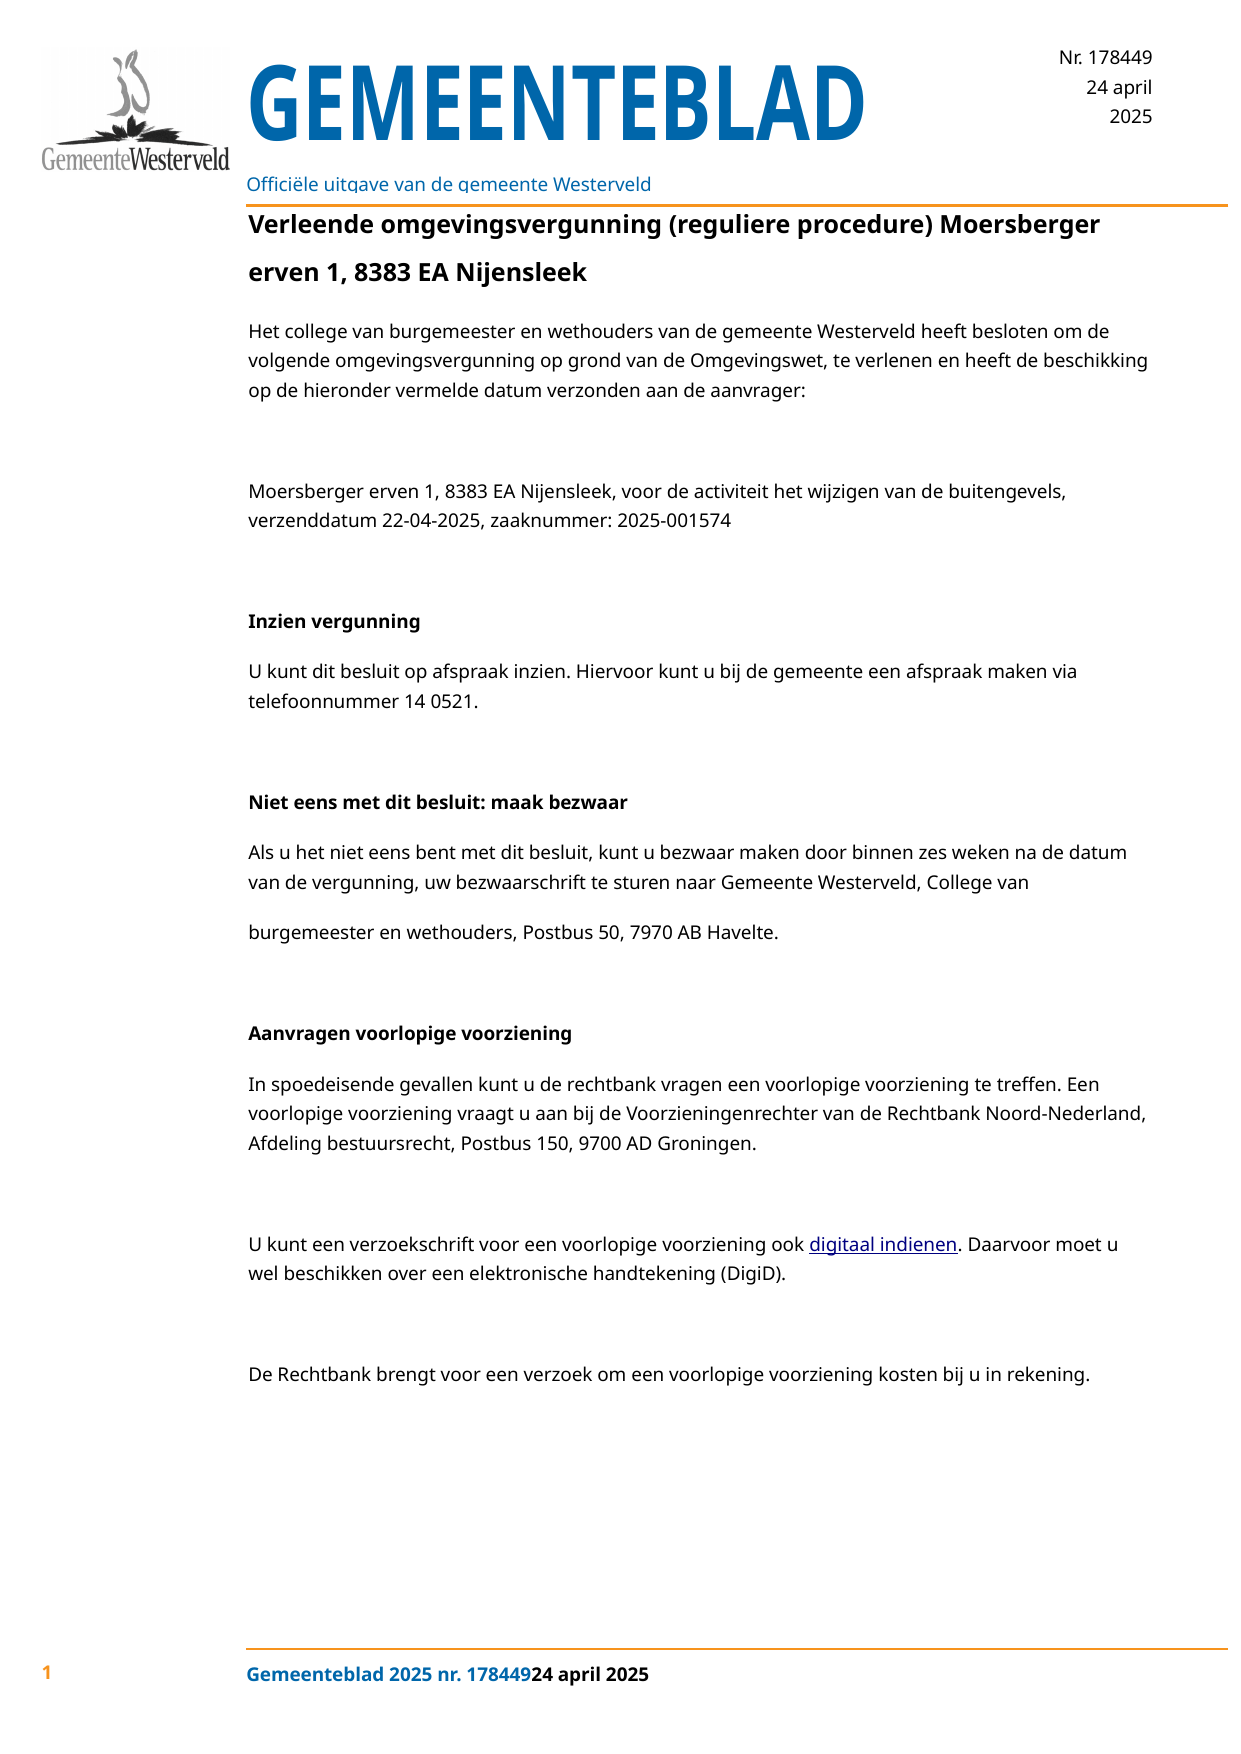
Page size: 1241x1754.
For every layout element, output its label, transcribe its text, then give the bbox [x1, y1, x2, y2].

text Verleende omgevingsvergunning (reguliere procedure) Moersberger erven 1, 8383 EA Nijensleek [248, 207, 1152, 288]
text Als u het niet eens bent met dit besluit, kunt u bezwaar maken door binnen zes weken na de datum van de vergunning, uw bezwaarschrift te sturen naar Gemeente Westerveld, College van [248, 839, 1152, 895]
text burgemeester en wethouders, Postbus 50, 7970 AB Havelte. [248, 919, 1152, 945]
text Inzien vergunning [248, 608, 1152, 634]
text Aanvragen voorlopige voorziening [248, 1020, 1152, 1046]
text In spoedeisende gevallen kunt u de rechtbank vragen een voorlopige voorziening te treffen. Een voorlopige voorziening vraagt u aan bij de Voorzieningenrechter van de Rechtbank Noord-Nederland, Afdeling bestuursrecht, Postbus 150, 9700 AD Groningen. [248, 1071, 1152, 1156]
picture [41, 47, 231, 172]
text U kunt dit besluit op afspraak inzien. Hiervoor kunt u bij de gemeente een afspraak maken via telefoonnummer 14 0521. [248, 659, 1152, 714]
text U kunt een verzoekschrift voor een voorlopige voorziening ook digitaal indienen. Daarvoor moet u wel beschikken over een elektronische handtekening (DigiD). [248, 1231, 1152, 1286]
text De Rechtbank brengt voor een verzoek om een voorlopige voorziening kosten bij u in rekening. [248, 1361, 1152, 1387]
text Het college van burgemeester en wethouders van de gemeente Westerveld heeft besloten om de volgende omgevingsvergunning op grond van de Omgevingswet, te verlenen en heeft de beschikking op de hieronder vermelde datum verzonden aan de aanvrager: [248, 318, 1152, 403]
text Moersberger erven 1, 8383 EA Nijensleek, voor de activiteit het wijzigen van de buitengevels, verzenddatum 22-04-2025, zaaknummer: 2025-001574 [248, 478, 1152, 533]
text Niet eens met dit besluit: maak bezwaar [248, 789, 1152, 815]
